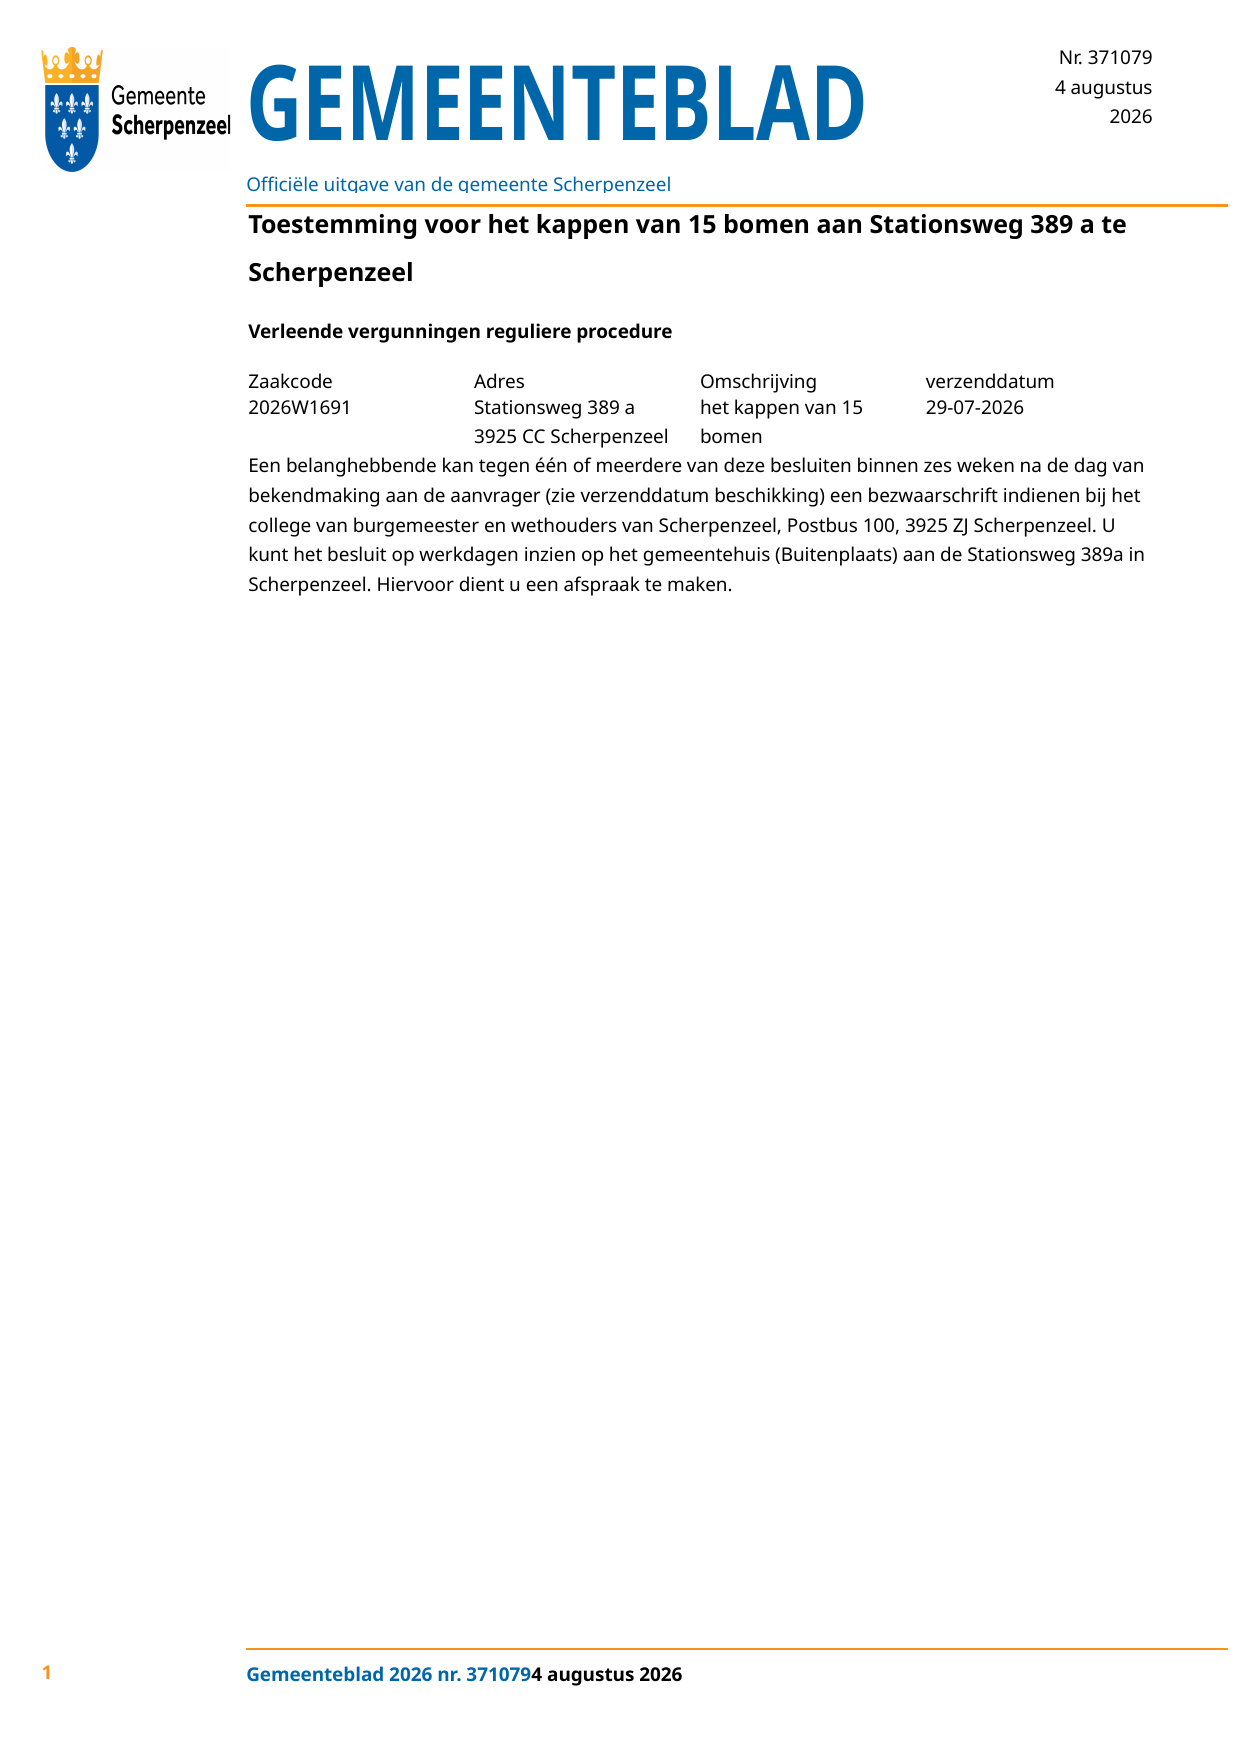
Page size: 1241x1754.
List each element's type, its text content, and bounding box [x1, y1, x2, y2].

table_cell 29-07-2026 [926, 394, 1152, 449]
table_header Omschrijving [700, 369, 926, 394]
text Een belanghebbende kan tegen één of meerdere van deze besluiten binnen zes weken na de dag van bekendmaking aan de aanvrager (zie verzenddatum beschikking) een bezwaarschrift indienen bij het college van burgemeester en wethouders van Scherpenzeel, Postbus 100, 3925 ZJ Scherpenzeel. U kunt het besluit op werkdagen inzien op het gemeentehuis (Buitenplaats) aan de Stationsweg 389a in Scherpenzeel. Hiervoor dient u een afspraak te maken. [248, 453, 1152, 597]
table_cell het kappen van 15 bomen [700, 394, 926, 449]
table_header Zaakcode [248, 369, 474, 394]
text Verleende vergunningen reguliere procedure [248, 318, 1152, 344]
picture [41, 47, 231, 172]
table_header verzenddatum [926, 369, 1152, 394]
table_cell Stationsweg 389 a 3925 CC Scherpenzeel [474, 394, 700, 449]
table_header Adres [474, 369, 700, 394]
text Toestemming voor het kappen van 15 bomen aan Stationsweg 389 a te Scherpenzeel [248, 207, 1152, 288]
table_cell 2026W1691 [248, 394, 474, 449]
